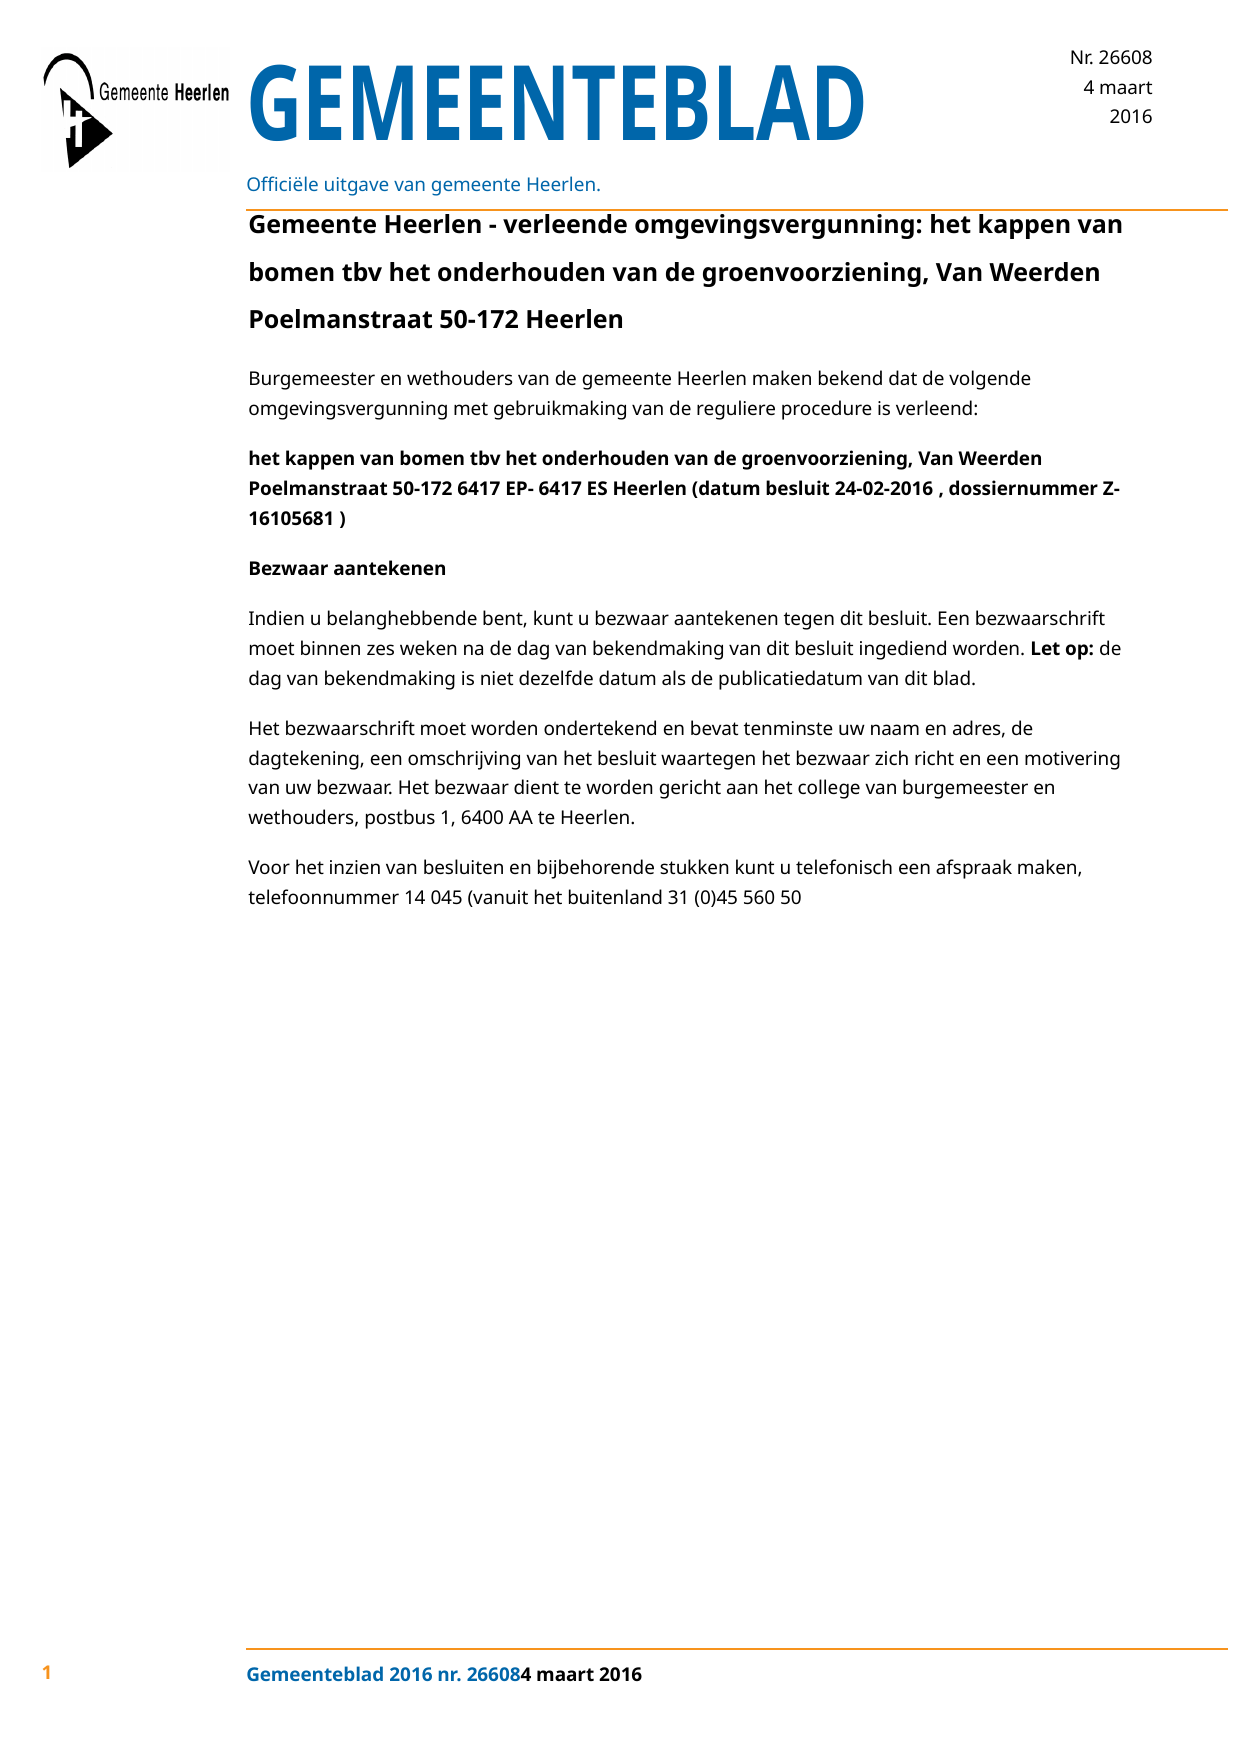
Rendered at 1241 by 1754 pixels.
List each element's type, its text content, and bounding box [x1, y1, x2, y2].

text Bezwaar aantekenen [248, 555, 1152, 581]
picture [41, 47, 231, 172]
text Gemeente Heerlen - verleende omgevingsvergunning: het kappen van bomen tbv het onderhouden van de groenvoorziening, Van Weerden Poelmanstraat 50-172 Heerlen [248, 211, 1152, 336]
text Burgemeester en wethouders van de gemeente Heerlen maken bekend dat de volgende omgevingsvergunning met gebruikmaking van de reguliere procedure is verleend: [248, 366, 1152, 421]
text Indien u belanghebbende bent, kunt u bezwaar aantekenen tegen dit besluit. Een bezwaarschrift moet binnen zes weken na de dag van bekendmaking van dit besluit ingediend worden. Let op: de dag van bekendmaking is niet dezelfde datum als de publicatiedatum van dit blad. [248, 606, 1152, 690]
text Het bezwaarschrift moet worden ondertekend en bevat tenminste uw naam en adres, de dagtekening, een omschrijving van het besluit waartegen het bezwaar zich richt en een motivering van uw bezwaar. Het bezwaar dient te worden gericht aan het college van burgemeester en wethouders, postbus 1, 6400 AA te Heerlen. [248, 715, 1152, 829]
text het kappen van bomen tbv het onderhouden van de groenvoorziening, Van Weerden Poelmanstraat 50-172 6417 EP- 6417 ES Heerlen (datum besluit 24-02-2016 , dossiernummer Z-16105681 ) [248, 446, 1152, 530]
text Voor het inzien van besluiten en bijbehorende stukken kunt u telefonisch een afspraak maken, telefoonnummer 14 045 (vanuit het buitenland 31 (0)45 560 50 [248, 854, 1152, 909]
